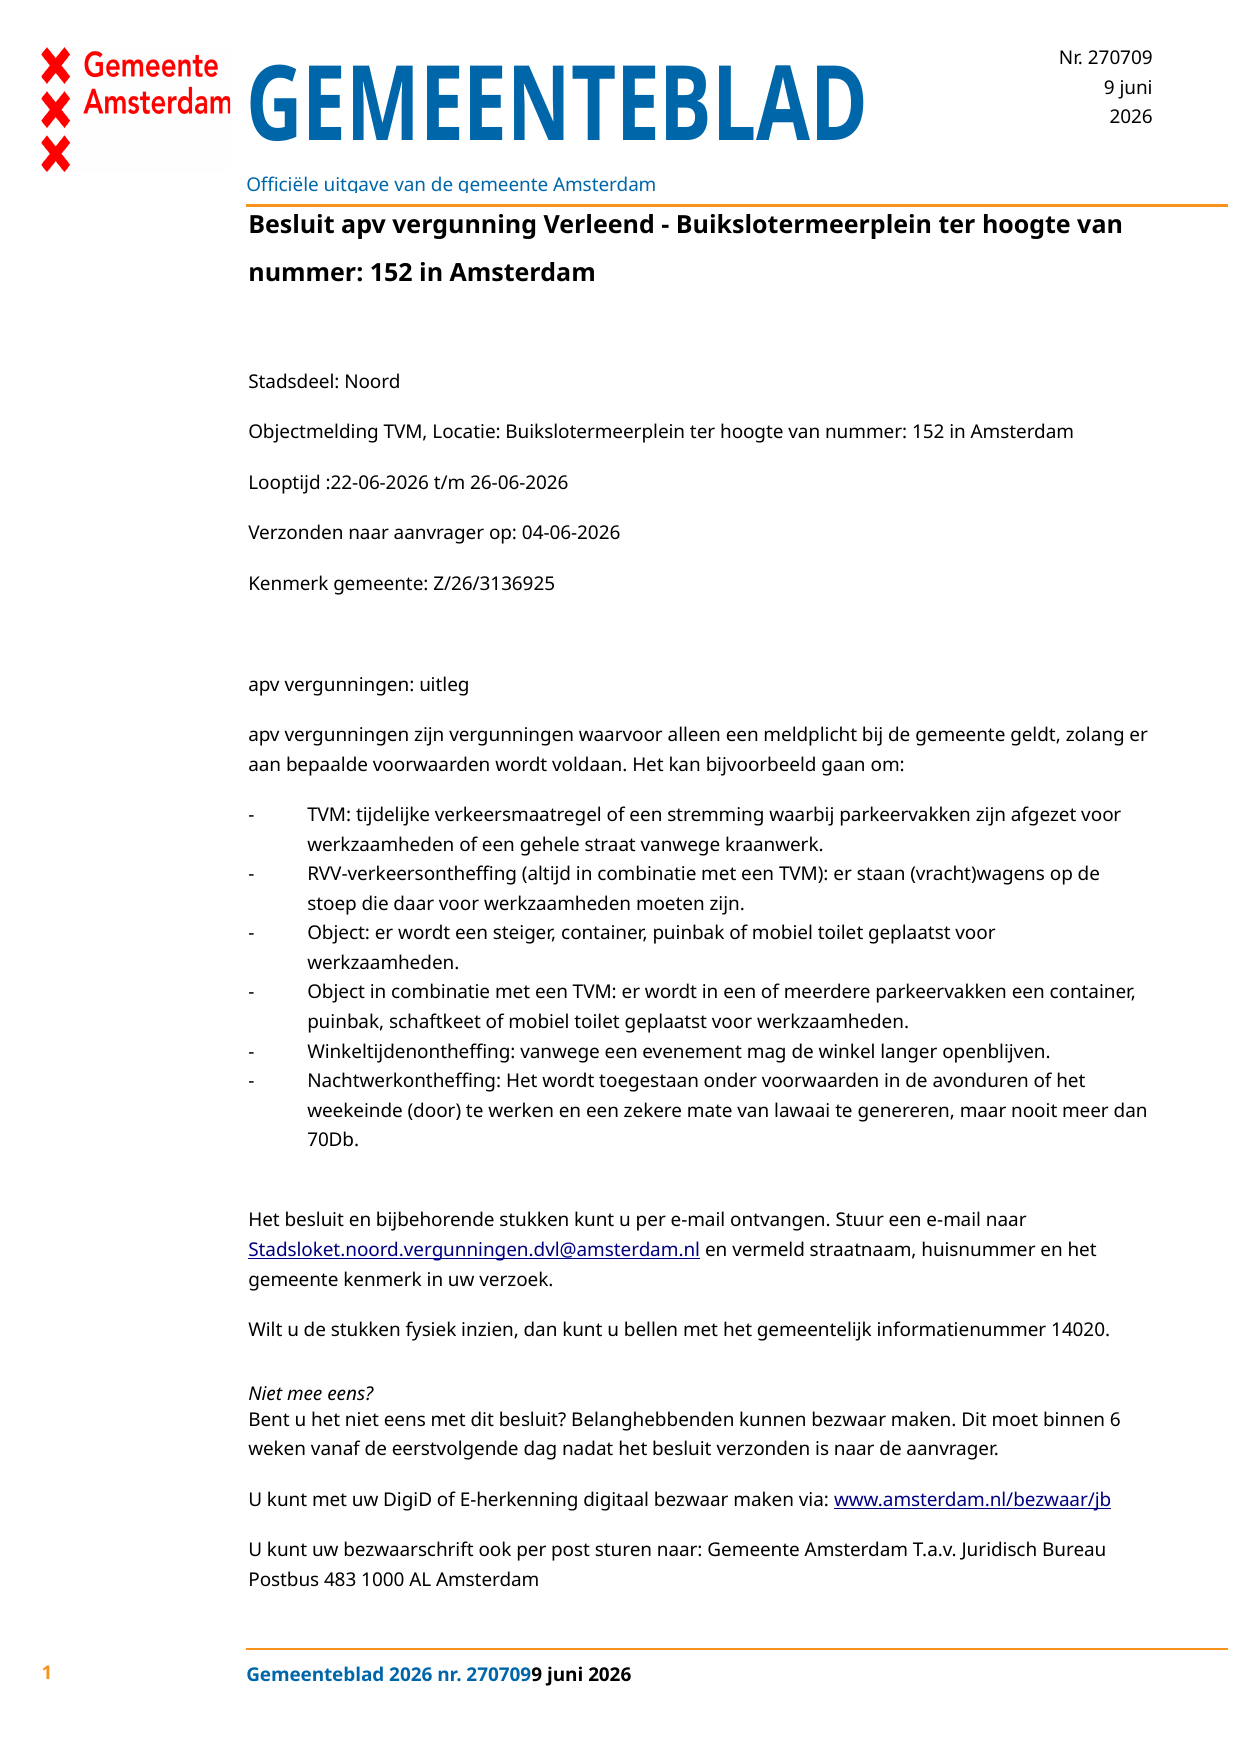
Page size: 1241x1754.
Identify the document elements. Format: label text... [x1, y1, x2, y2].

list RVV-verkeersontheffing (altijd in combinatie met een TVM): er staan (vracht)wagens op de stoep die daar voor werkzaamheden moeten zijn. [248, 860, 1152, 916]
list Object: er wordt een steiger, container, puinbak of mobiel toilet geplaatst voor werkzaamheden. [248, 919, 1152, 975]
text Het besluit en bijbehorende stukken kunt u per e-mail ontvangen. Stuur een e-mail naar Stadsloket.noord.vergunningen.dvl@amsterdam.nl en vermeld straatnaam, huisnummer en het gemeente kenmerk in uw verzoek. [248, 1207, 1152, 1292]
text U kunt uw bezwaarschrift ook per post sturen naar: Gemeente Amsterdam T.a.v. Juridisch Bureau Postbus 483 1000 AL Amsterdam [248, 1536, 1152, 1592]
list Winkeltijdenontheffing: vanwege een evenement mag de winkel langer openblijven. [248, 1038, 1152, 1064]
text Wilt u de stukken fysiek inzien, dan kunt u bellen met het gemeentelijk informatienummer 14020. [248, 1316, 1152, 1342]
text Niet mee eens? [248, 1380, 1152, 1406]
list TVM: tijdelijke verkeersmaatregel of een stremming waarbij parkeervakken zijn afgezet voor werkzaamheden of een gehele straat vanwege kraanwerk. [248, 801, 1152, 857]
list Nachtwerkontheffing: Het wordt toegestaan onder voorwaarden in de avonduren of het weekeinde (door) te werken en een zekere mate van lawaai te genereren, maar nooit meer dan 70Db. [248, 1067, 1152, 1152]
text Bent u het niet eens met dit besluit? Belanghebbenden kunnen bezwaar maken. Dit moet binnen 6 weken vanaf de eerstvolgende dag nadat het besluit verzonden is naar de aanvrager. [248, 1406, 1152, 1461]
text apv vergunningen zijn vergunningen waarvoor alleen een meldplicht bij de gemeente geldt, zolang er aan bepaalde voorwaarden wordt voldaan. Het kan bijvoorbeeld gaan om: [248, 721, 1152, 777]
text U kunt met uw DigiD of E-herkenning digitaal bezwaar maken via: www.amsterdam.nl/bezwaar/jb [248, 1486, 1152, 1512]
text Looptijd :22-06-2026 t/m 26-06-2026 [248, 469, 1152, 495]
text Besluit apv vergunning Verleend - Buikslotermeerplein ter hoogte van nummer: 152 in Amsterdam [248, 207, 1152, 288]
list Object in combinatie met een TVM: er wordt in een of meerdere parkeervakken een container, puinbak, schaftkeet of mobiel toilet geplaatst voor werkzaamheden. [248, 979, 1152, 1034]
picture [41, 47, 231, 172]
text apv vergunningen: uitleg [248, 671, 1152, 697]
text Kenmerk gemeente: Z/26/3136925 [248, 570, 1152, 596]
text Objectmelding TVM, Locatie: Buikslotermeerplein ter hoogte van nummer: 152 in Amsterdam [248, 419, 1152, 444]
text Verzonden naar aanvrager op: 04-06-2026 [248, 519, 1152, 545]
text Stadsdeel: Noord [248, 368, 1152, 394]
